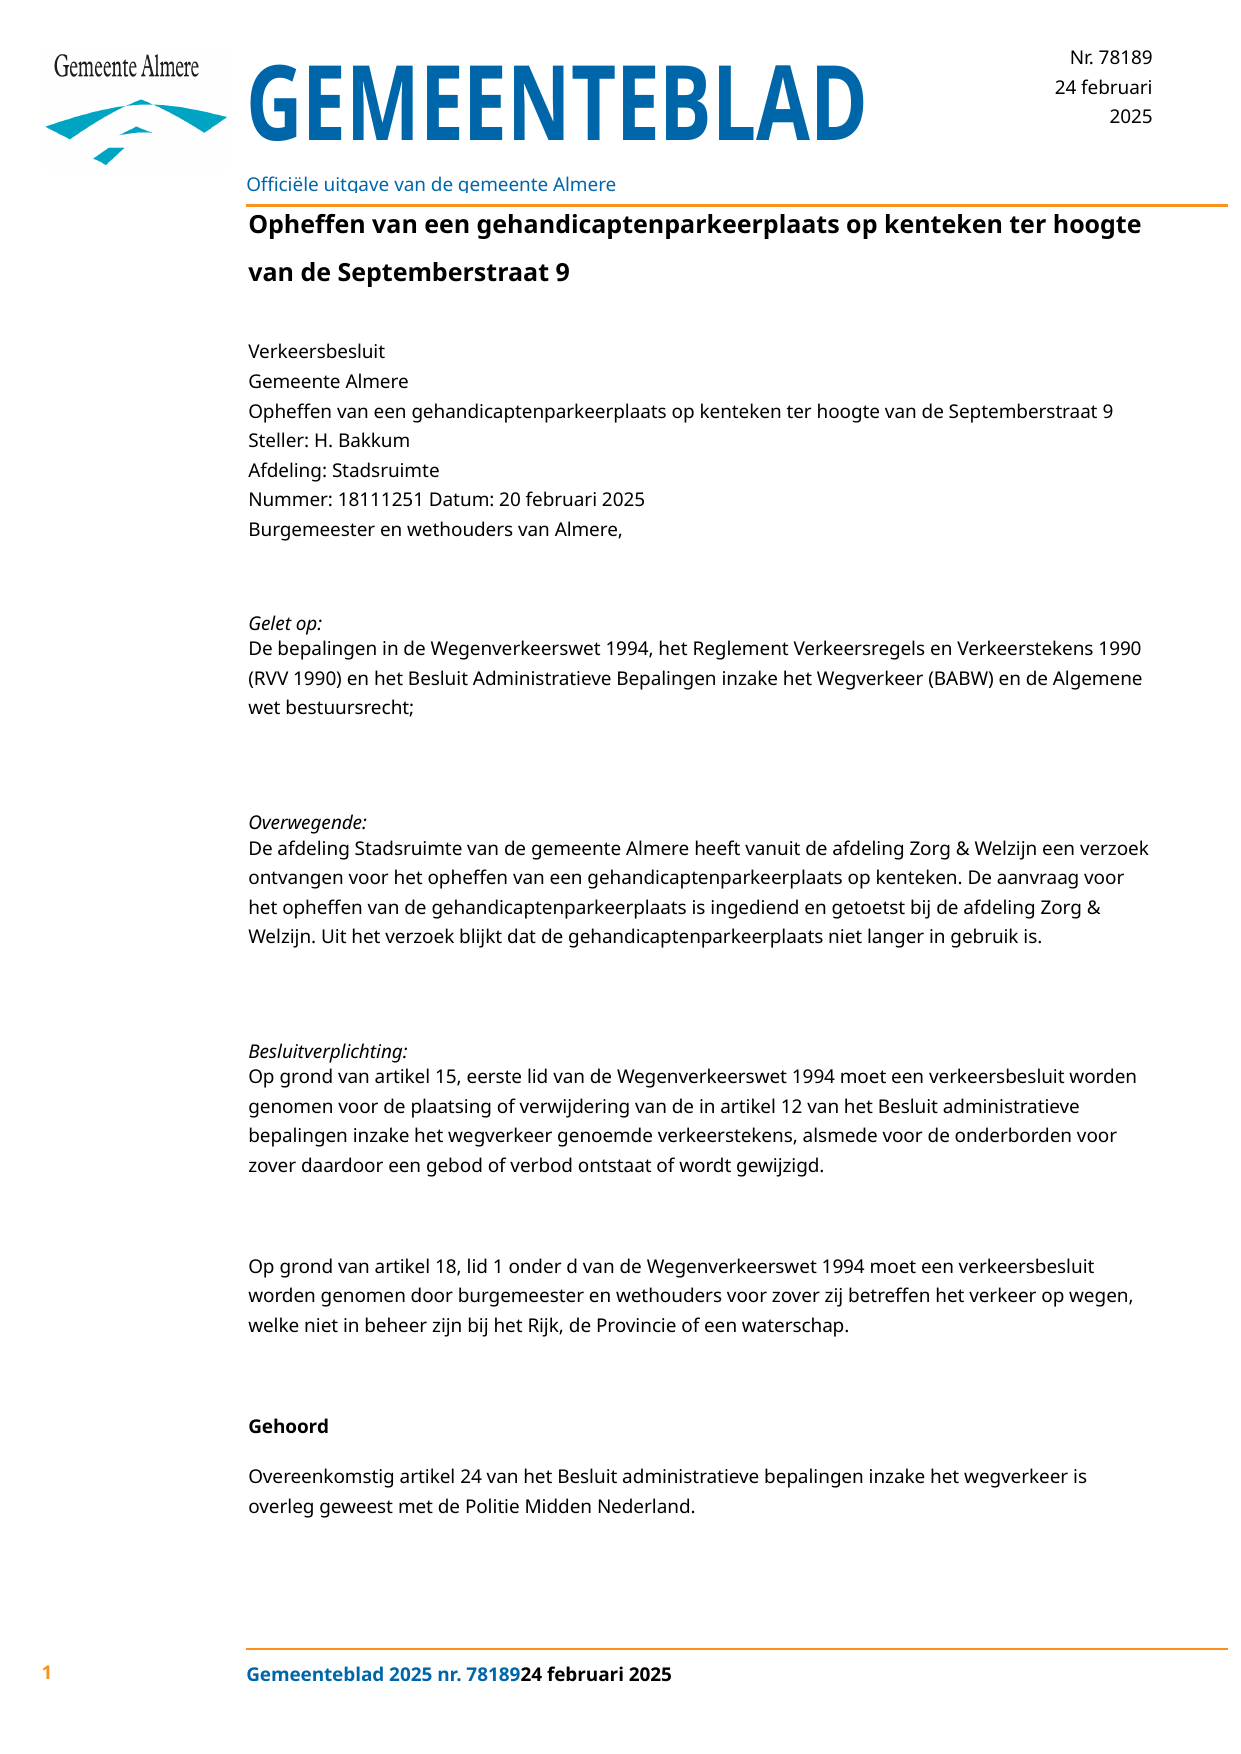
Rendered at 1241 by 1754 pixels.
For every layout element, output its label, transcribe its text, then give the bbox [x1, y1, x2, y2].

text Opheffen van een gehandicaptenparkeerplaats op kenteken ter hoogte van de Septemberstraat 9 [248, 207, 1152, 288]
text Nummer: 18111251 Datum: 20 februari 2025 [248, 487, 1152, 512]
text De bepalingen in de Wegenverkeerswet 1994, het Reglement Verkeersregels en Verkeerstekens 1990 (RVV 1990) en het Besluit Administratieve Bepalingen inzake het Wegverkeer (BABW) en de Algemene wet bestuursrecht; [248, 635, 1152, 720]
text Op grond van artikel 18, lid 1 onder d van de Wegenverkeerswet 1994 moet een verkeersbesluit worden genomen door burgemeester en wethouders voor zover zij betreffen het verkeer op wegen, welke niet in beheer zijn bij het Rijk, de Provincie of een waterschap. [248, 1253, 1152, 1338]
text De afdeling Stadsruimte van de gemeente Almere heeft vanuit de afdeling Zorg & Welzijn een verzoek ontvangen voor het opheffen van een gehandicaptenparkeerplaats op kenteken. De aanvraag voor het opheffen van de gehandicaptenparkeerplaats is ingediend en getoetst bij de afdeling Zorg & Welzijn. Uit het verzoek blijkt dat de gehandicaptenparkeerplaats niet langer in gebruik is. [248, 835, 1152, 949]
text Verkeersbesluit [248, 339, 1152, 364]
text Besluitverplichting: [248, 1038, 1152, 1063]
text Op grond van artikel 15, eerste lid van de Wegenverkeerswet 1994 moet een verkeersbesluit worden genomen voor de plaatsing of verwijdering van de in artikel 12 van het Besluit administratieve bepalingen inzake het wegverkeer genoemde verkeerstekens, alsmede voor de onderborden voor zover daardoor een gebod of verbod ontstaat of wordt gewijzigd. [248, 1063, 1152, 1178]
text Overeenkomstig artikel 24 van het Besluit administratieve bepalingen inzake het wegverkeer is overleg geweest met de Politie Midden Nederland. [248, 1463, 1152, 1519]
text Gemeente Almere [248, 368, 1152, 394]
text Steller: H. Bakkum [248, 427, 1152, 453]
picture [41, 47, 231, 172]
text Overwegende: [248, 809, 1152, 835]
text Gelet op: [248, 610, 1152, 635]
text Opheffen van een gehandicaptenparkeerplaats op kenteken ter hoogte van de Septemberstraat 9 [248, 398, 1152, 423]
text Afdeling: Stadsruimte [248, 457, 1152, 483]
text Burgemeester en wethouders van Almere, [248, 516, 1152, 542]
text Gehoord [248, 1413, 1152, 1439]
